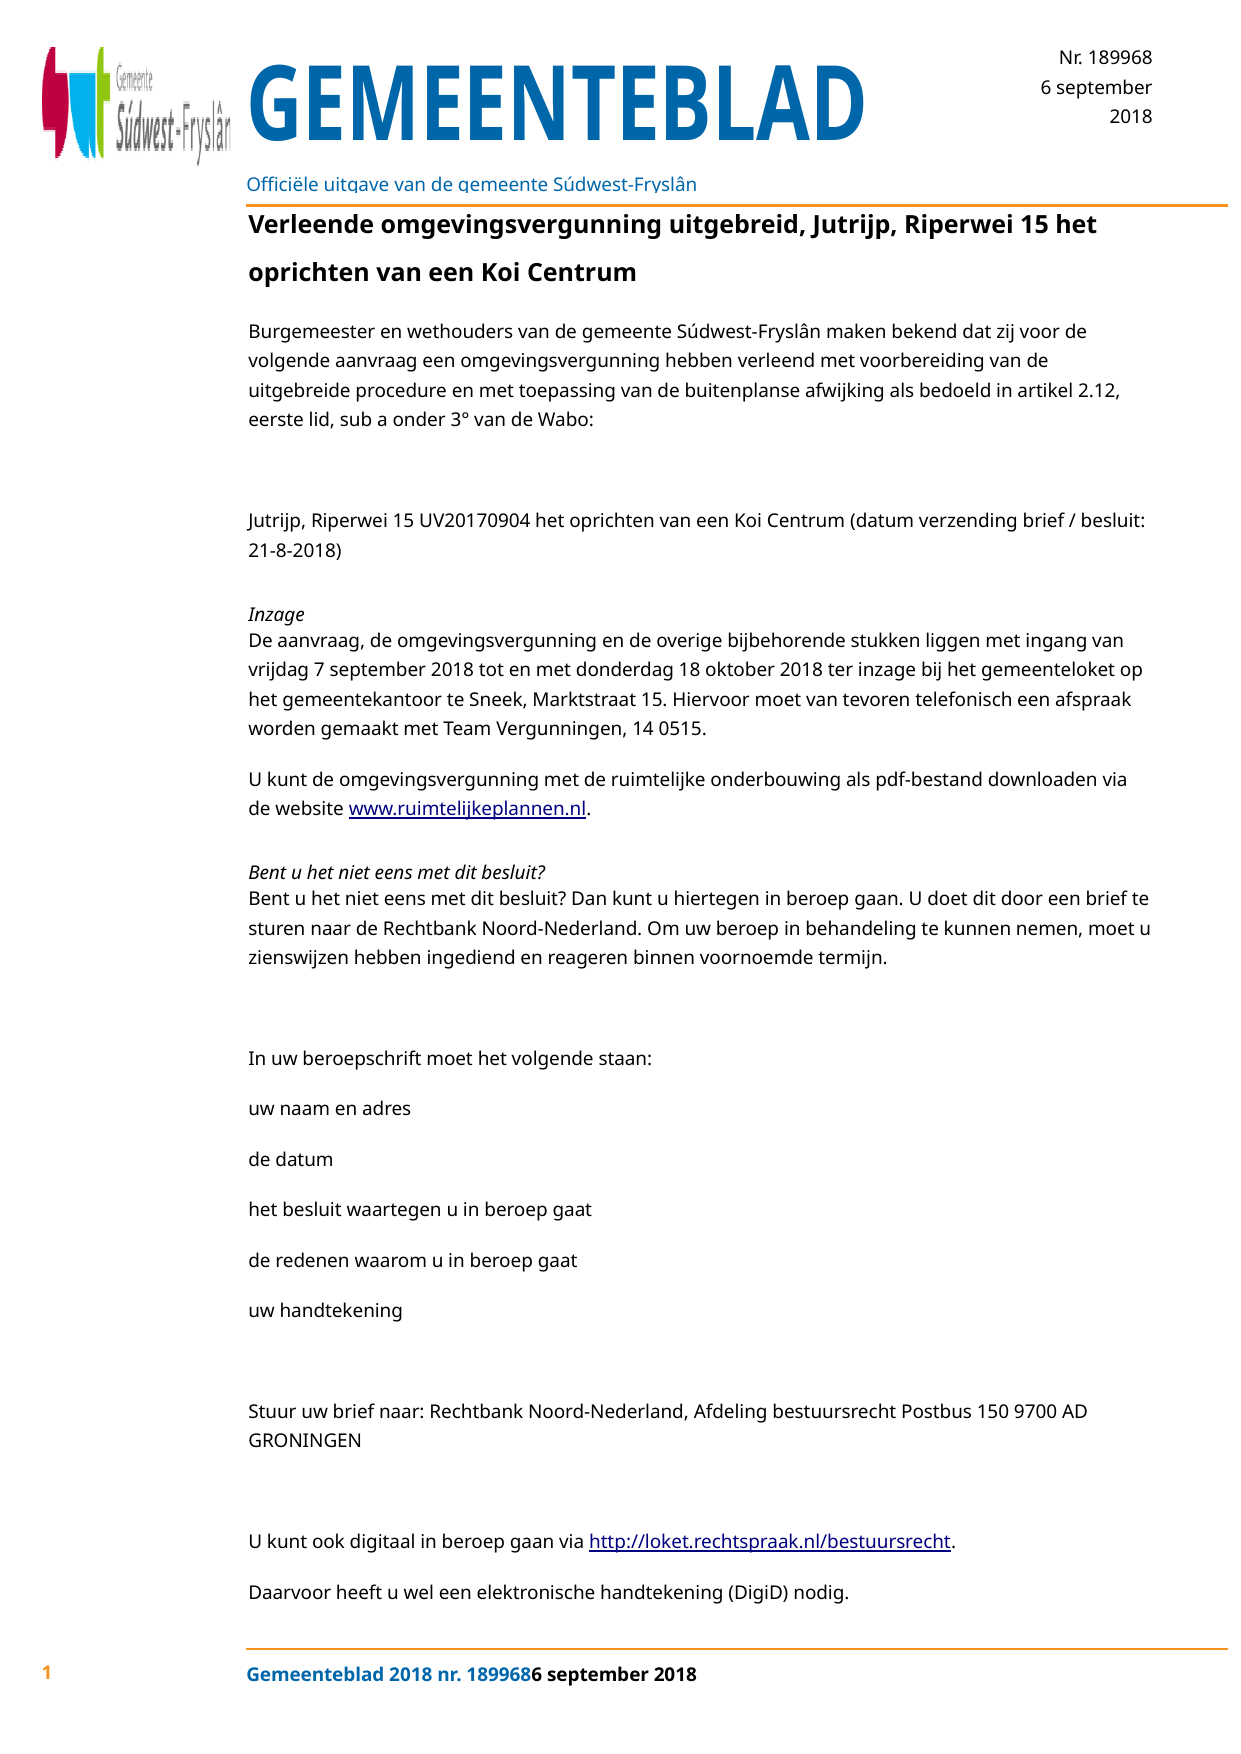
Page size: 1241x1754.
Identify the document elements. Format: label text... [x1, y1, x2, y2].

text U kunt de omgevingsvergunning met de ruimtelijke onderbouwing als pdf-bestand downloaden via de website www.ruimtelijkeplannen.nl. [248, 766, 1152, 821]
picture [41, 47, 231, 172]
text uw handtekening [248, 1297, 1152, 1323]
text Daarvoor heeft u wel een elektronische handtekening (DigiD) nodig. [248, 1579, 1152, 1605]
text U kunt ook digitaal in beroep gaan via http://loket.rechtspraak.nl/bestuursrecht. [248, 1528, 1152, 1554]
text Inzage [248, 601, 1152, 627]
text Jutrijp, Riperwei 15 UV20170904 het oprichten van een Koi Centrum (datum verzending brief / besluit: 21-8-2018) [248, 507, 1152, 563]
text het besluit waartegen u in beroep gaat [248, 1196, 1152, 1222]
text uw naam en adres [248, 1096, 1152, 1121]
text Bent u het niet eens met dit besluit? [248, 859, 1152, 885]
text de datum [248, 1146, 1152, 1172]
text Bent u het niet eens met dit besluit? Dan kunt u hiertegen in beroep gaan. U doet dit door een brief te sturen naar de Rechtbank Noord-Nederland. Om uw beroep in behandeling te kunnen nemen, moet u zienswijzen hebben ingediend en reageren binnen voornoemde termijn. [248, 885, 1152, 970]
text de redenen waarom u in beroep gaat [248, 1247, 1152, 1273]
text Verleende omgevingsvergunning uitgebreid, Jutrijp, Riperwei 15 het oprichten van een Koi Centrum [248, 207, 1152, 288]
text De aanvraag, de omgevingsvergunning en de overige bijbehorende stukken liggen met ingang van vrijdag 7 september 2018 tot en met donderdag 18 oktober 2018 ter inzage bij het gemeenteloket op het gemeentekantoor te Sneek, Marktstraat 15. Hiervoor moet van tevoren telefonisch een afspraak worden gemaakt met Team Vergunningen, 14 0515. [248, 627, 1152, 741]
text In uw beroepschrift moet het volgende staan: [248, 1045, 1152, 1071]
text Stuur uw brief naar: Rechtbank Noord-Nederland, Afdeling bestuursrecht Postbus 150 9700 AD GRONINGEN [248, 1398, 1152, 1453]
text Burgemeester en wethouders van de gemeente Súdwest-Fryslân maken bekend dat zij voor de volgende aanvraag een omgevingsvergunning hebben verleend met voorbereiding van de uitgebreide procedure en met toepassing van de buitenplanse afwijking als bedoeld in artikel 2.12, eerste lid, sub a onder 3° van de Wabo: [248, 318, 1152, 432]
